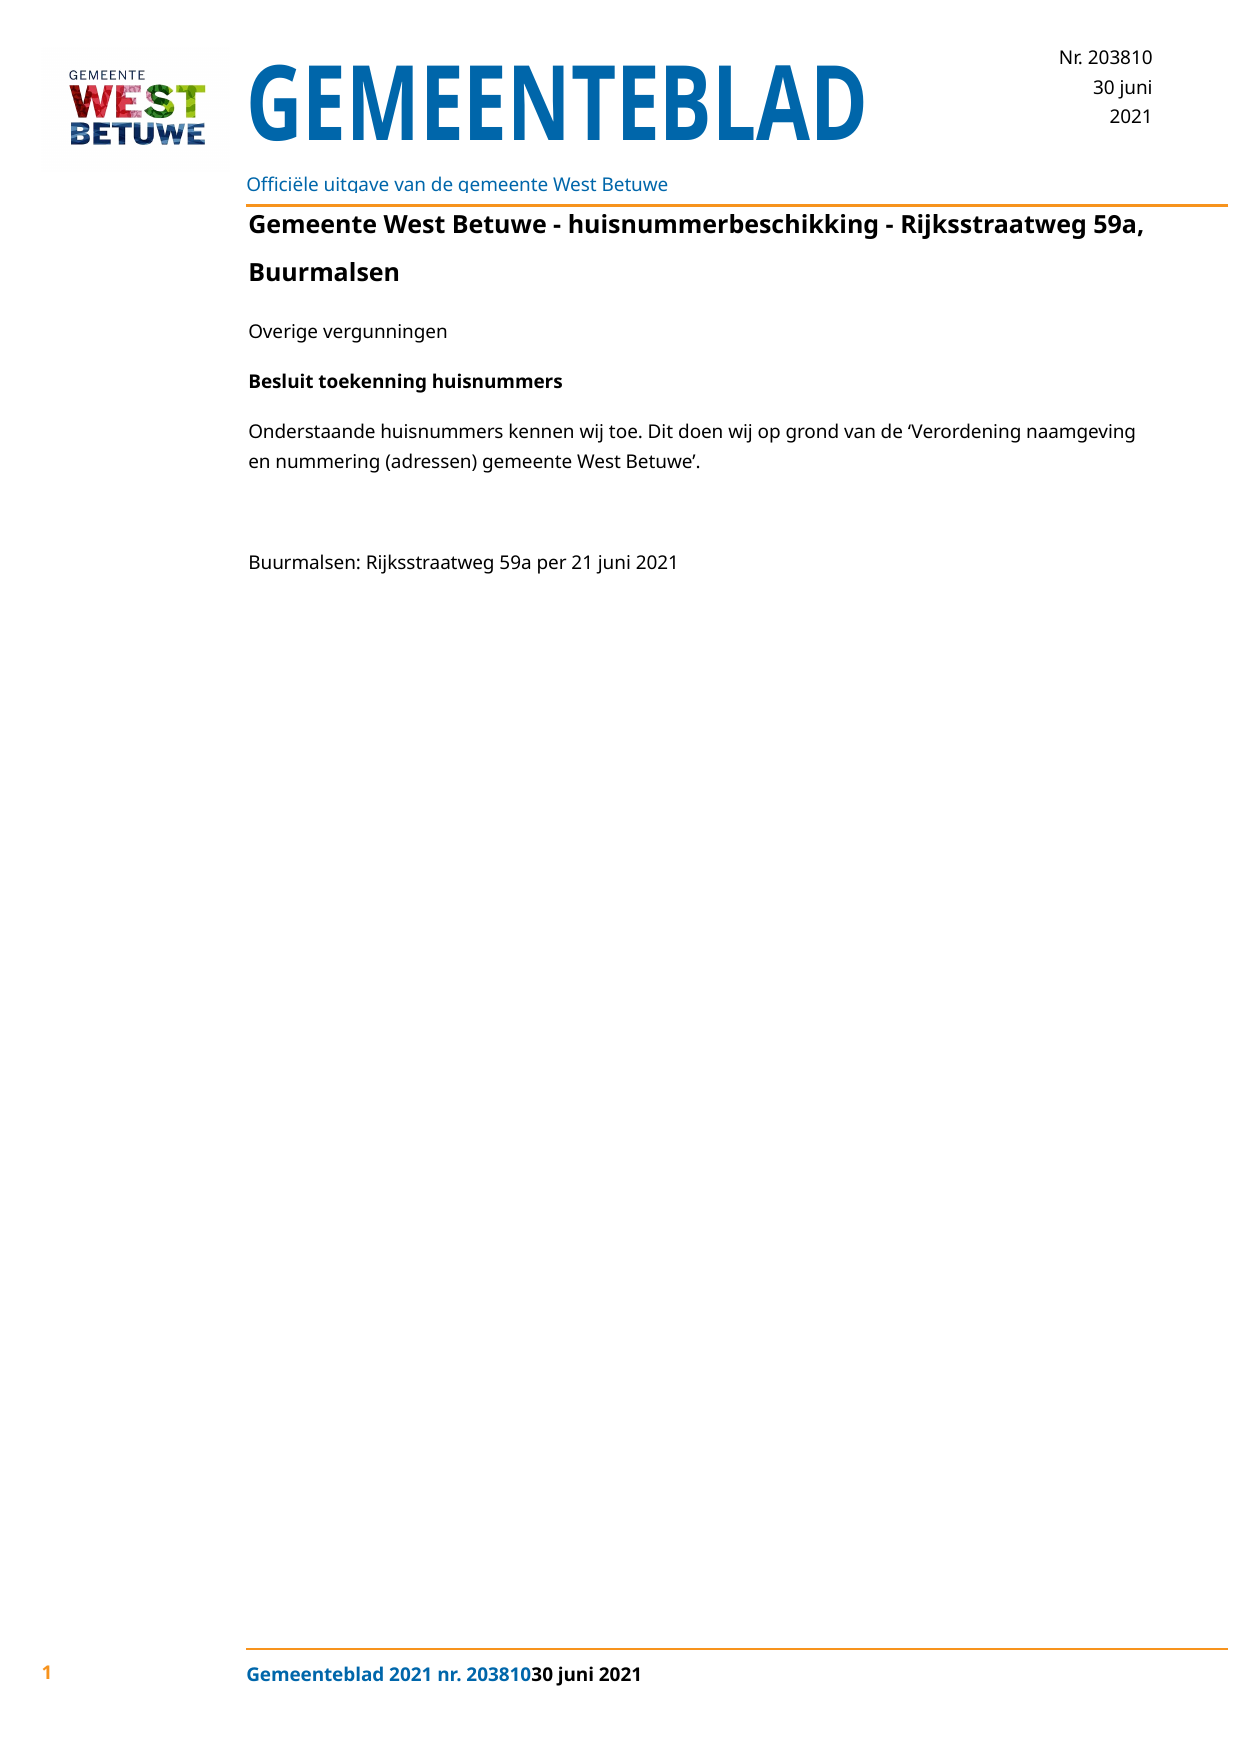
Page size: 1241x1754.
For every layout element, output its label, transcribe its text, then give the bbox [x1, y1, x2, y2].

text Overige vergunningen [248, 318, 1152, 344]
text Besluit toekenning huisnummers [248, 368, 1152, 394]
picture [41, 47, 231, 172]
text Buurmalsen: Rijksstraatweg 59a per 21 juni 2021 [248, 549, 1152, 575]
text Onderstaande huisnummers kennen wij toe. Dit doen wij op grond van de ‘Verordening naamgeving en nummering (adressen) gemeente West Betuwe’. [248, 419, 1152, 474]
text Gemeente West Betuwe - huisnummerbeschikking - Rijksstraatweg 59a, Buurmalsen [248, 207, 1152, 288]
